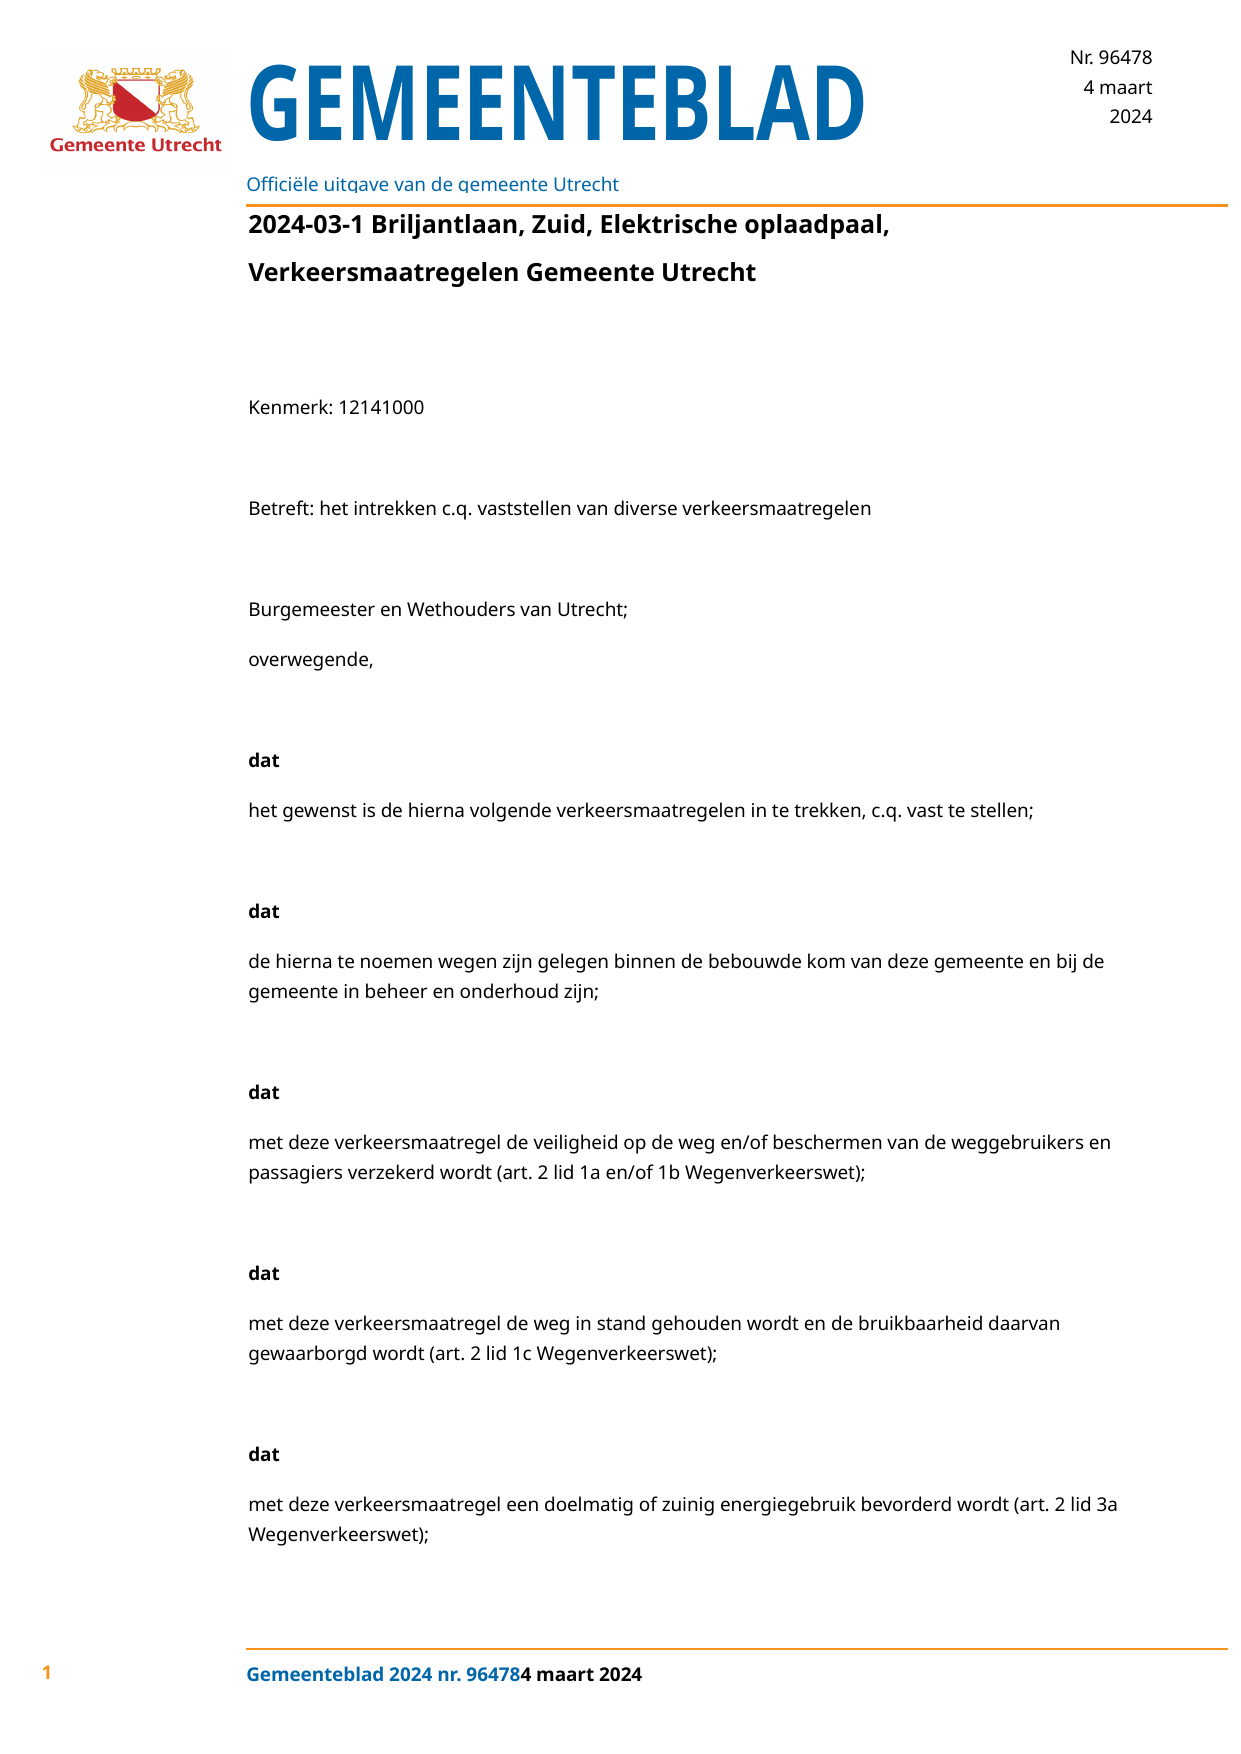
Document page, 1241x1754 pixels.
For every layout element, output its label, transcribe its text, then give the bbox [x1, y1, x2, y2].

text Betreft: het intrekken c.q. vaststellen van diverse verkeersmaatregelen [248, 495, 1152, 521]
text dat [248, 1079, 1152, 1105]
text overwegende, [248, 646, 1152, 672]
text de hierna te noemen wegen zijn gelegen binnen de bebouwde kom van deze gemeente en bij de gemeente in beheer en onderhoud zijn; [248, 949, 1152, 1004]
text met deze verkeersmaatregel de veiligheid op de weg en/of beschermen van de weggebruikers en passagiers verzekerd wordt (art. 2 lid 1a en/of 1b Wegenverkeerswet); [248, 1129, 1152, 1185]
text dat [248, 1260, 1152, 1286]
text het gewenst is de hierna volgende verkeersmaatregelen in te trekken, c.q. vast te stellen; [248, 797, 1152, 823]
text dat [248, 1441, 1152, 1466]
text Burgemeester en Wethouders van Utrecht; [248, 596, 1152, 621]
text met deze verkeersmaatregel een doelmatig of zuinig energiegebruik bevorderd wordt (art. 2 lid 3a Wegenverkeerswet); [248, 1491, 1152, 1546]
text Kenmerk: 12141000 [248, 394, 1152, 420]
text 2024-03-1 Briljantlaan, Zuid, Elektrische oplaadpaal, Verkeersmaatregelen Gemeente Utrecht [248, 207, 1152, 288]
text dat [248, 898, 1152, 924]
text dat [248, 747, 1152, 773]
text met deze verkeersmaatregel de weg in stand gehouden wordt en de bruikbaarheid daarvan gewaarborgd wordt (art. 2 lid 1c Wegenverkeerswet); [248, 1310, 1152, 1366]
picture [41, 47, 231, 172]
